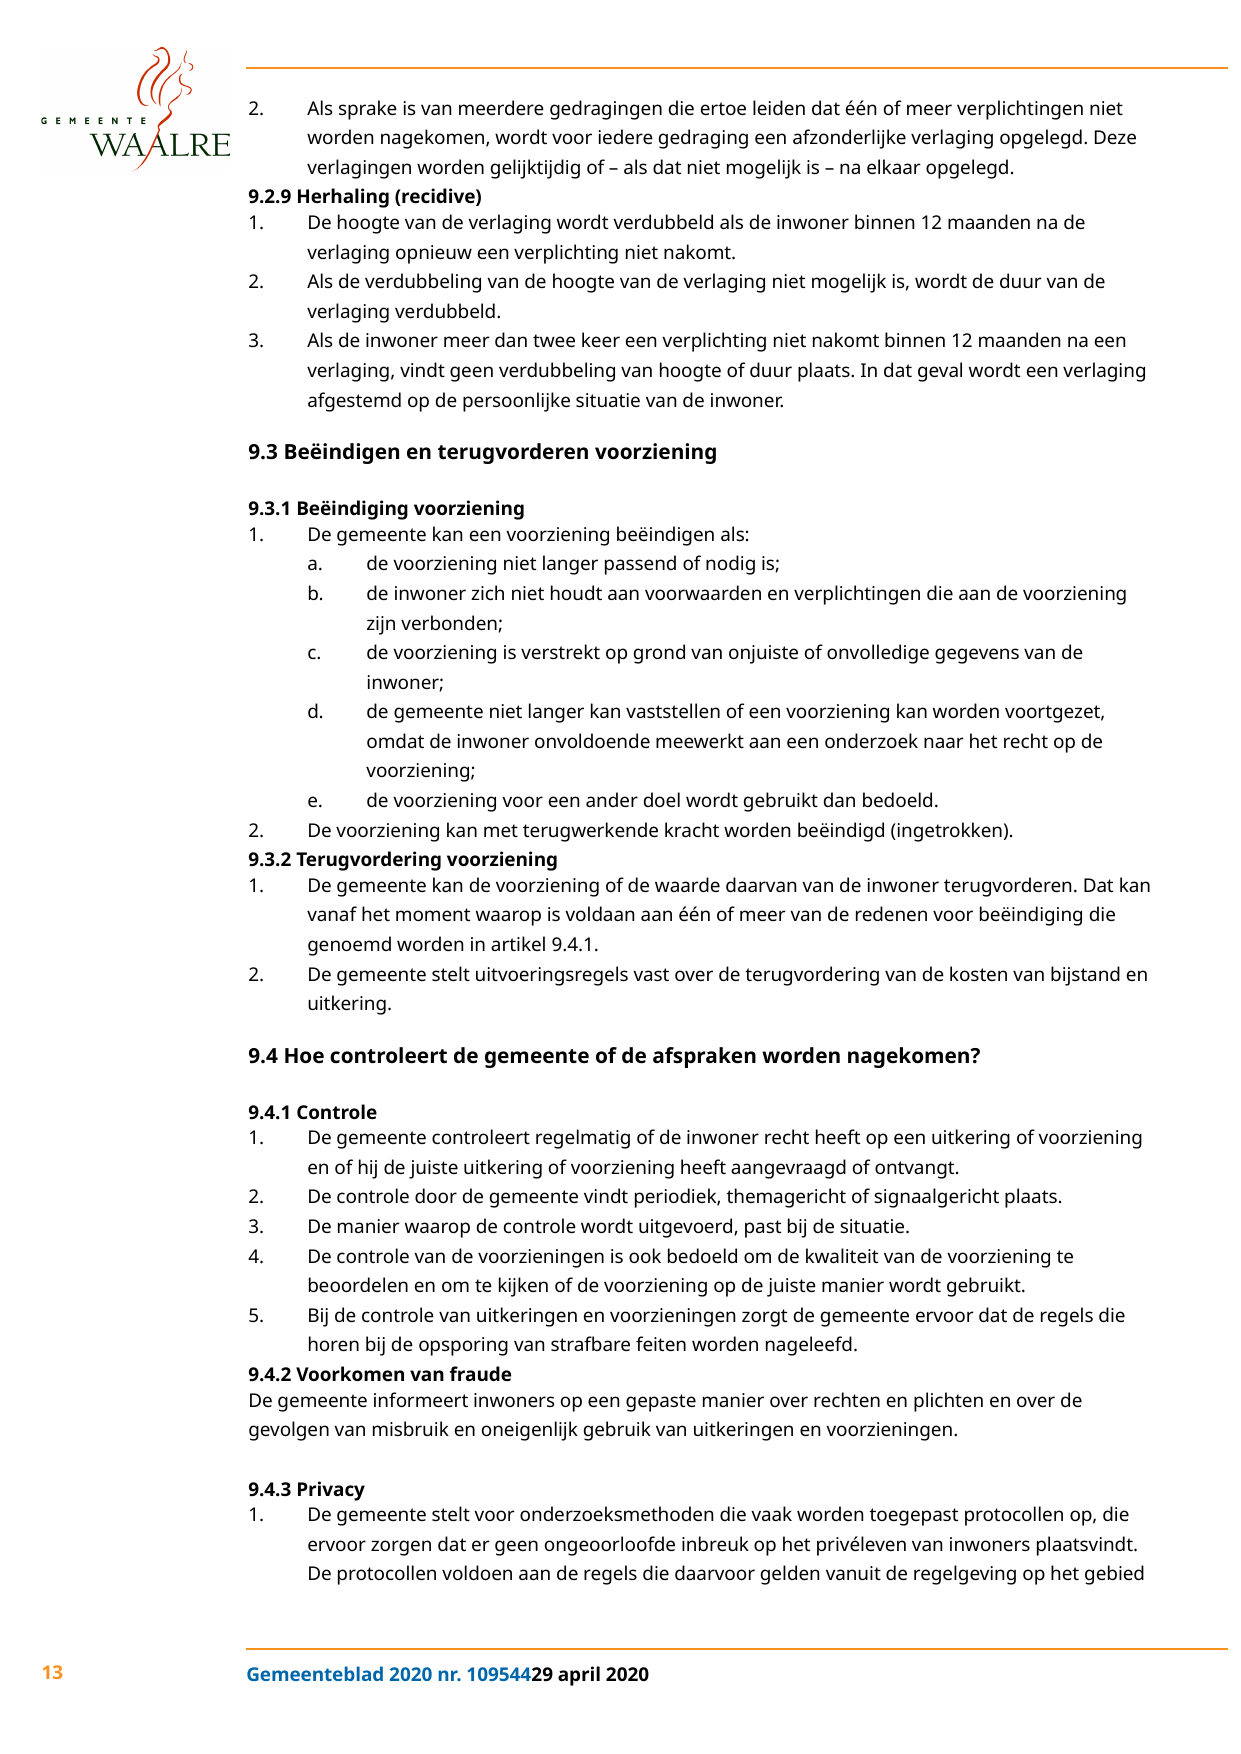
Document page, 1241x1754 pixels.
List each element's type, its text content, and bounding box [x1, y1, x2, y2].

list de voorziening is verstrekt op grond van onjuiste of onvolledige gegevens van de inwoner; [307, 639, 1152, 694]
text 9.3.2 Terugvordering voorziening [248, 846, 1152, 872]
text 9.2.9 Herhaling (recidive) [248, 183, 1152, 209]
list Bij de controle van uitkeringen en voorzieningen zorgt de gemeente ervoor dat de regels die horen bij de opsporing van strafbare feiten worden nageleefd. [248, 1302, 1152, 1357]
list De controle door de gemeente vindt periodiek, themagericht of signaalgericht plaats. [248, 1184, 1152, 1209]
list De hoogte van de verlaging wordt verdubbeld als de inwoner binnen 12 maanden na de verlaging opnieuw een verplichting niet nakomt. [248, 209, 1152, 264]
text 9.4.3 Privacy [248, 1476, 1152, 1501]
text 9.3 Beëindigen en terugvorderen voorziening [248, 437, 1152, 466]
text De gemeente informeert inwoners op een gepaste manier over rechten en plichten en over de gevolgen van misbruik en oneigenlijk gebruik van uitkeringen en voorzieningen. [248, 1387, 1152, 1442]
list De gemeente kan een voorziening beëindigen als: [248, 521, 1152, 547]
list De gemeente stelt uitvoeringsregels vast over de terugvordering van de kosten van bijstand en uitkering. [248, 961, 1152, 1016]
list de inwoner zich niet houdt aan voorwaarden en verplichtingen die aan de voorziening zijn verbonden; [307, 580, 1152, 635]
list De manier waarop de controle wordt uitgevoerd, past bij de situatie. [248, 1213, 1152, 1239]
list De gemeente kan de voorziening of de waarde daarvan van de inwoner terugvorderen. Dat kan vanaf het moment waarop is voldaan aan één of meer van de redenen voor beëindiging die genoemd worden in artikel 9.4.1. [248, 872, 1152, 957]
list de gemeente niet langer kan vaststellen of een voorziening kan worden voortgezet, omdat de inwoner onvoldoende meewerkt aan een onderzoek naar het recht op de voorziening; [307, 698, 1152, 783]
list De gemeente stelt voor onderzoeksmethoden die vaak worden toegepast protocollen op, die ervoor zorgen dat er geen ongeoorloofde inbreuk op het privéleven van inwoners plaatsvindt. De protocollen voldoen aan de regels die daarvoor gelden vanuit de regelgeving op het gebied [248, 1501, 1152, 1586]
list De gemeente controleert regelmatig of de inwoner recht heeft op een uitkering of voorziening en of hij de juiste uitkering of voorziening heeft aangevraagd of ontvangt. [248, 1124, 1152, 1180]
list De voorziening kan met terugwerkende kracht worden beëindigd (ingetrokken). [248, 817, 1152, 842]
list Als sprake is van meerdere gedragingen die ertoe leiden dat één of meer verplichtingen niet worden nagekomen, wordt voor iedere gedraging een afzonderlijke verlaging opgelegd. Deze verlagingen worden gelijktijdig of – als dat niet mogelijk is – na elkaar opgelegd. [248, 95, 1152, 180]
list de voorziening niet langer passend of nodig is; [307, 551, 1152, 576]
list Als de verdubbeling van de hoogte van de verlaging niet mogelijk is, wordt de duur van de verlaging verdubbeld. [248, 268, 1152, 324]
list De controle van de voorzieningen is ook bedoeld om de kwaliteit van de voorziening te beoordelen en om te kijken of de voorziening op de juiste manier wordt gebruikt. [248, 1243, 1152, 1298]
text 9.4.2 Voorkomen van fraude [248, 1361, 1152, 1387]
list Als de inwoner meer dan twee keer een verplichting niet nakomt binnen 12 maanden na een verlaging, vindt geen verdubbeling van hoogte of duur plaats. In dat geval wordt een verlaging afgestemd op de persoonlijke situatie van de inwoner. [248, 328, 1152, 412]
picture [41, 47, 231, 172]
text 9.3.1 Beëindiging voorziening [248, 495, 1152, 521]
text 9.4.1 Controle [248, 1099, 1152, 1124]
list de voorziening voor een ander doel wordt gebruikt dan bedoeld. [307, 787, 1152, 813]
text 9.4 Hoe controleert de gemeente of de afspraken worden nagekomen? [248, 1041, 1152, 1069]
